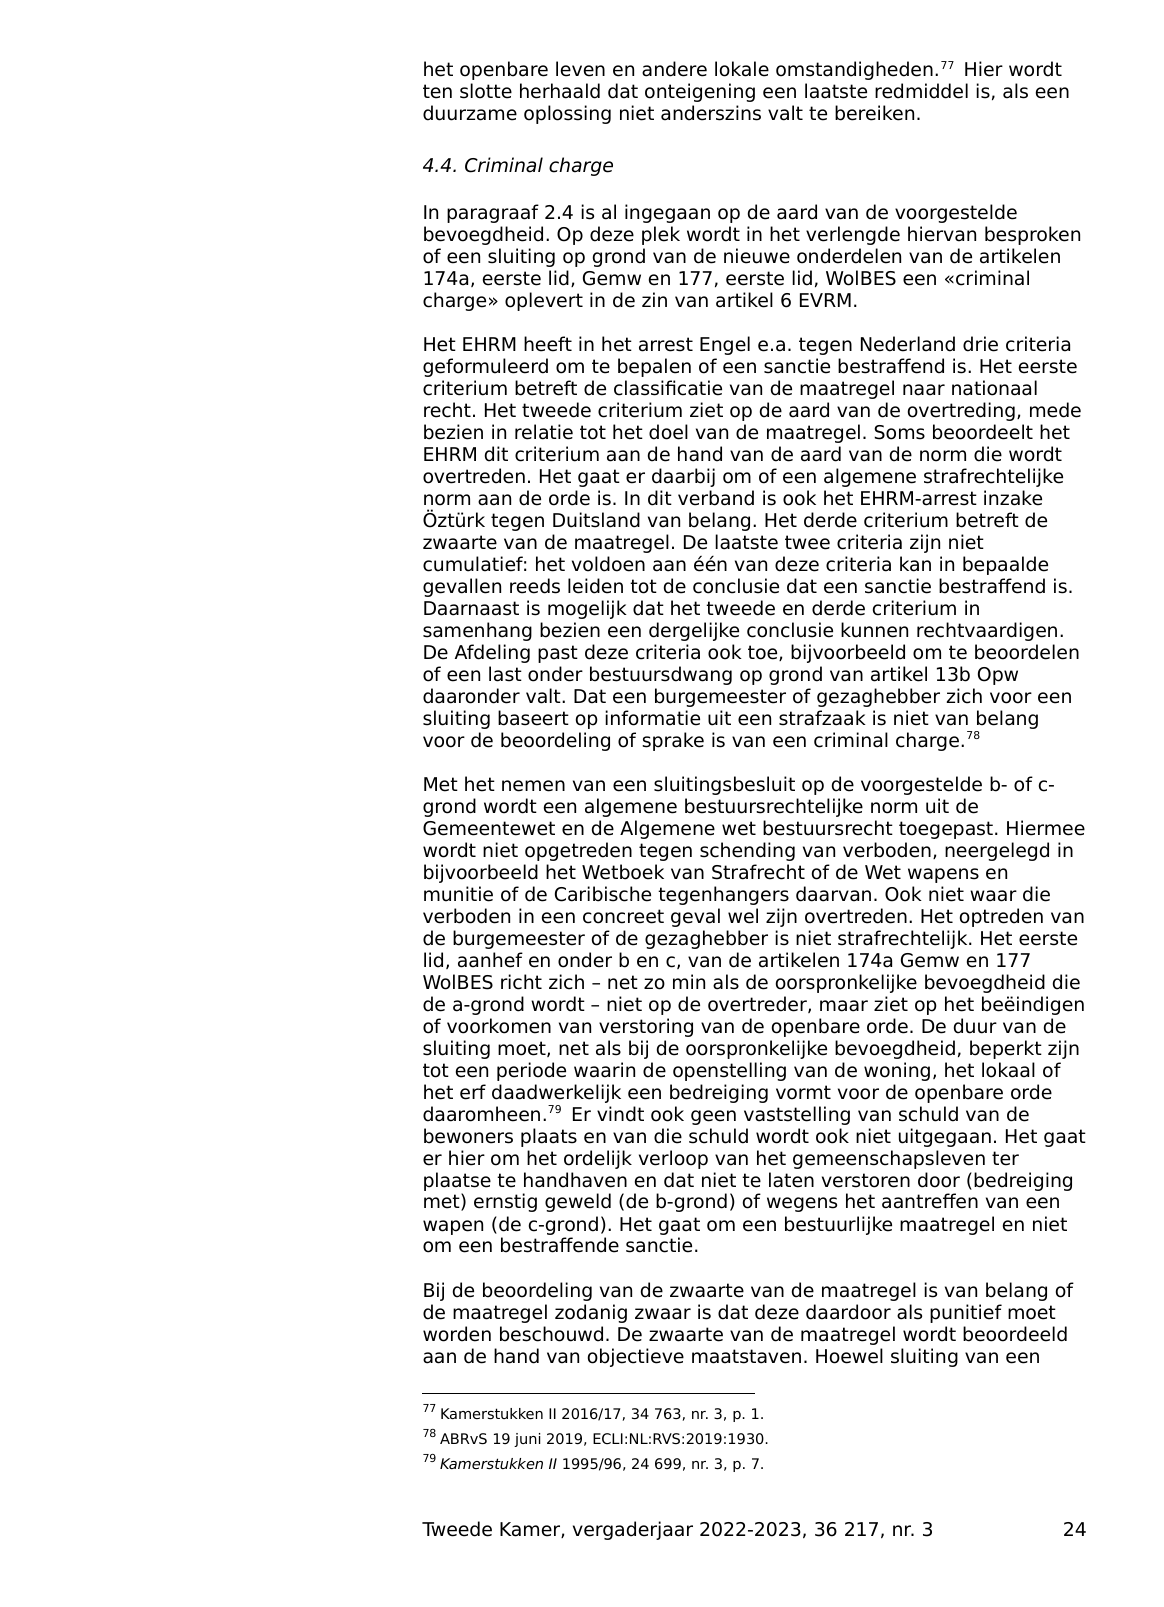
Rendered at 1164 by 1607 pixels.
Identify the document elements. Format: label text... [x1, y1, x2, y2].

text Het EHRM heeft in het arrest Engel e.a. tegen Nederland drie criteria geformuleerd om te bepalen of een sanctie bestraffend is. Het eerste criterium betreft de classificatie van de maatregel naar nationaal recht. Het tweede criterium ziet op de aard van de overtreding, mede bezien in relatie tot het doel van de maatregel. Soms beoordeelt het EHRM dit criterium aan de hand van de aard van de norm die wordt overtreden. Het gaat er daarbij om of een algemene strafrechtelijke norm aan de orde is. In dit verband is ook het EHRM-arrest inzake Öztürk tegen Duitsland van belang. Het derde criterium betreft de zwaarte van de maatregel. De laatste twee criteria zijn niet cumulatief: het voldoen aan één van deze criteria kan in bepaalde gevallen reeds leiden tot de conclusie dat een sanctie bestraffend is. Daarnaast is mogelijk dat het tweede en derde criterium in samenhang bezien een dergelijke conclusie kunnen rechtvaardigen. De Afdeling past deze criteria ook toe, bijvoorbeeld om te beoordelen of een last onder bestuursdwang op grond van artikel 13b Opw daaronder valt. Dat een burgemeester of gezaghebber zich voor een sluiting baseert op informatie uit een strafzaak is niet van belang voor de beoordeling of sprake is van een criminal charge. [422, 334, 1087, 752]
text In paragraaf 2.4 is al ingegaan op de aard van de voorgestelde bevoegdheid. Op deze plek wordt in het verlengde hiervan besproken of een sluiting op grond van de nieuwe onderdelen van de artikelen 174a, eerste lid, Gemw en 177, eerste lid, WolBES een «criminal charge» oplevert in de zin van artikel 6 EVRM. [422, 202, 1087, 312]
subtitle 4.4. Criminal charge [422, 155, 1087, 177]
text Kamerstukken II 2016/17, 34 763, nr. 3, p. 1. [422, 1402, 1087, 1424]
text Kamerstukken II 1995/96, 24 699, nr. 3, p. 7. [422, 1452, 1087, 1474]
text Met het nemen van een sluitingsbesluit op de voorgestelde b- of c-grond wordt een algemene bestuursrechtelijke norm uit de Gemeentewet en de Algemene wet bestuursrecht toegepast. Hiermee wordt niet opgetreden tegen schending van verboden, neergelegd in bijvoorbeeld het Wetboek van Strafrecht of de Wet wapens en munitie of de Caribische tegenhangers daarvan. Ook niet waar die verboden in een concreet geval wel zijn overtreden. Het optreden van de burgemeester of de gezaghebber is niet strafrechtelijk. Het eerste lid, aanhef en onder b en c, van de artikelen 174a Gemw en 177 WolBES richt zich – net zo min als de oorspronkelijke bevoegdheid die de a-grond wordt – niet op de overtreder, maar ziet op het beëindigen of voorkomen van verstoring van de openbare orde. De duur van de sluiting moet, net als bij de oorspronkelijke bevoegdheid, beperkt zijn tot een periode waarin de openstelling van de woning, het lokaal of het erf daadwerkelijk een bedreiging vormt voor de openbare orde daaromheen. Er vindt ook geen vaststelling van schuld van de bewoners plaats en van die schuld wordt ook niet uitgegaan. Het gaat er hier om het ordelijk verloop van het gemeenschapsleven ter plaatse te handhaven en dat niet te laten verstoren door (bedreiging met) ernstig geweld (de b-grond) of wegens het aantreffen van een wapen (de c-grond). Het gaat om een bestuurlijke maatregel en niet om een bestraffende sanctie. [422, 774, 1087, 1257]
text Bij de beoordeling van de zwaarte van de maatregel is van belang of de maatregel zodanig zwaar is dat deze daardoor als punitief moet worden beschouwd. De zwaarte van de maatregel wordt beoordeeld aan de hand van objectieve maatstaven. Hoewel sluiting van een [422, 1279, 1087, 1367]
text het openbare leven en andere lokale omstandigheden. Hier wordt ten slotte herhaald dat onteigening een laatste redmiddel is, als een duurzame oplossing niet anderszins valt te bereiken. [422, 59, 1087, 125]
text ABRvS 19 juni 2019, ECLI:NL:RVS:2019:1930. [422, 1427, 1087, 1449]
